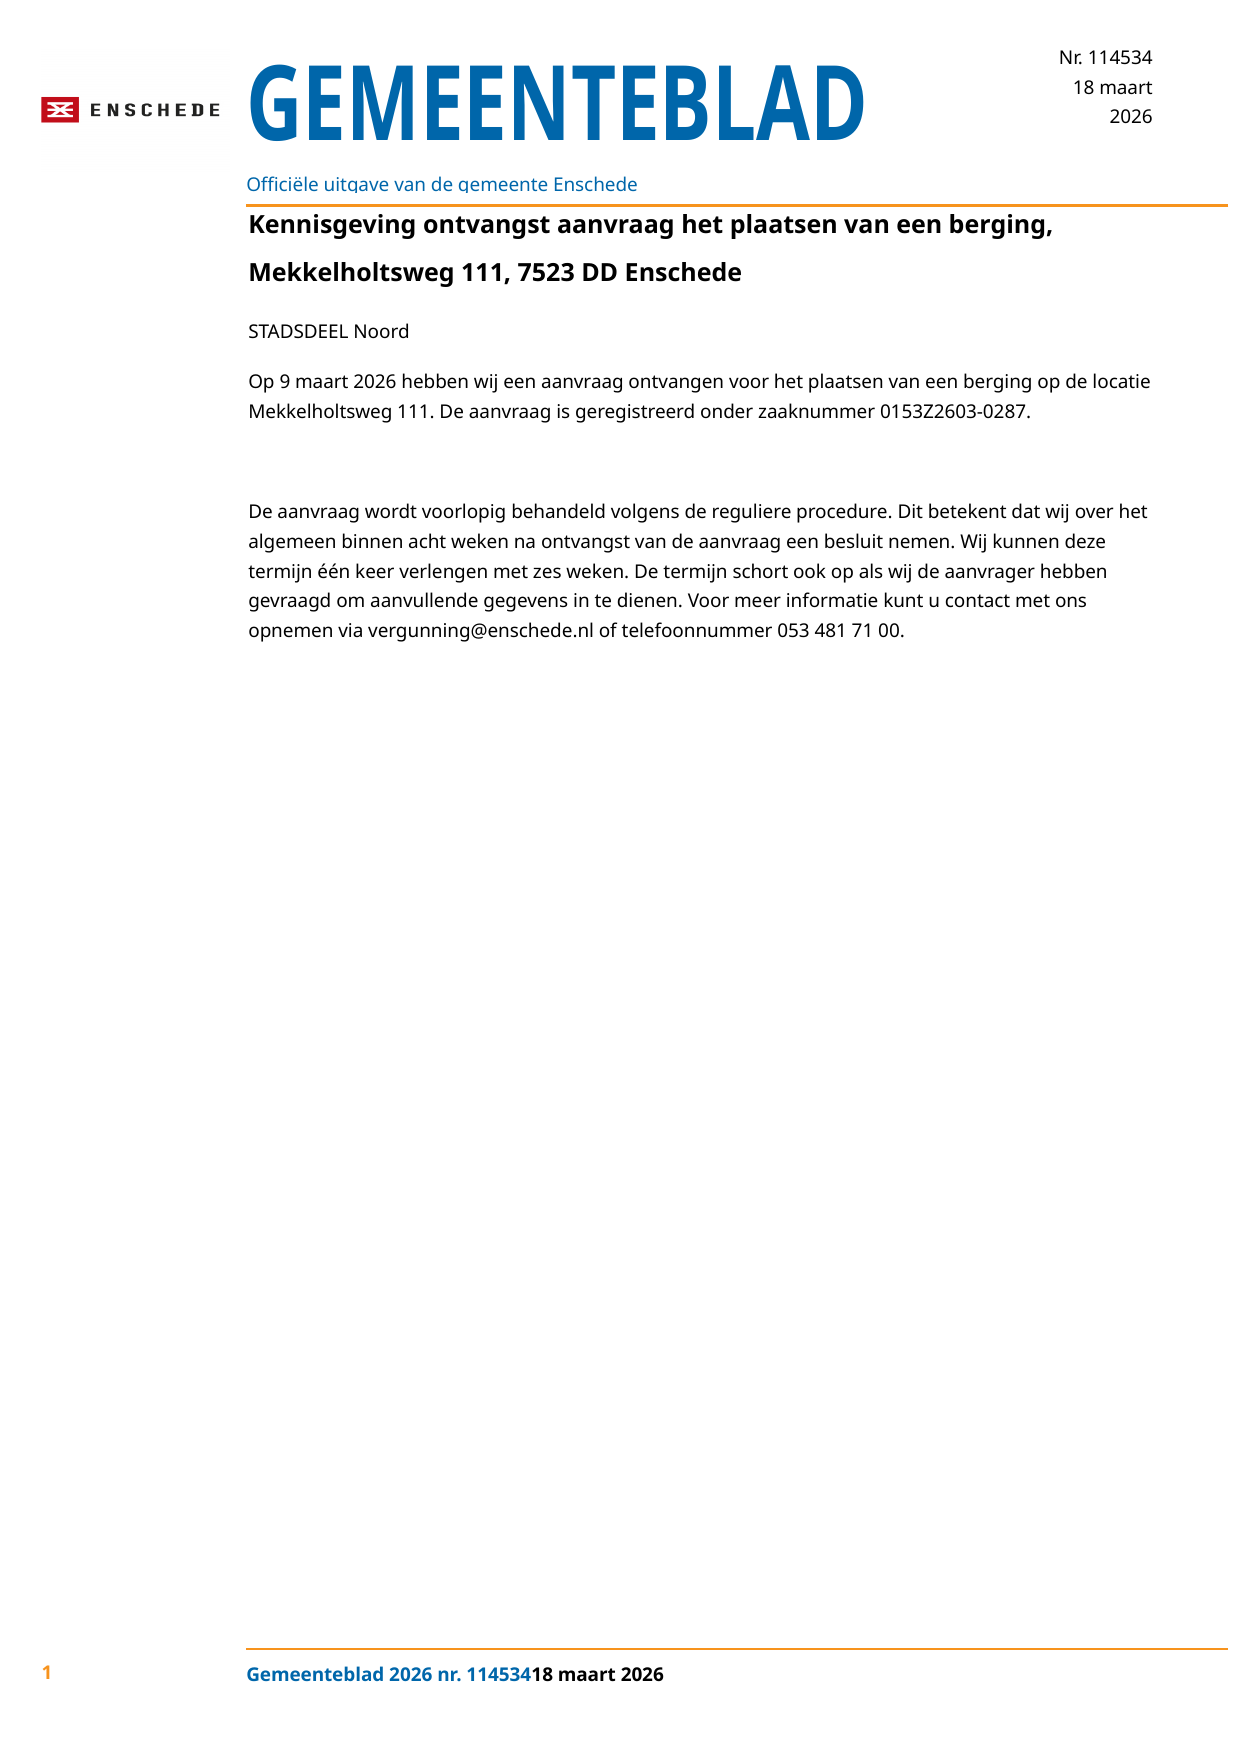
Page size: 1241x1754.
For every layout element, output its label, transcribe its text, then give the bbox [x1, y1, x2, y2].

picture [41, 47, 231, 172]
text Op 9 maart 2026 hebben wij een aanvraag ontvangen voor het plaatsen van een berging op de locatie Mekkelholtsweg 111. De aanvraag is geregistreerd onder zaaknummer 0153Z2603-0287. [248, 368, 1152, 424]
text STADSDEEL Noord [248, 318, 1152, 344]
text De aanvraag wordt voorlopig behandeld volgens de reguliere procedure. Dit betekent dat wij over het algemeen binnen acht weken na ontvangst van de aanvraag een besluit nemen. Wij kunnen deze termijn één keer verlengen met zes weken. De termijn schort ook op als wij de aanvrager hebben gevraagd om aanvullende gegevens in te dienen. Voor meer informatie kunt u contact met ons opnemen via vergunning@enschede.nl of telefoonnummer 053 481 71 00. [248, 499, 1152, 643]
text Kennisgeving ontvangst aanvraag het plaatsen van een berging, Mekkelholtsweg 111, 7523 DD Enschede [248, 207, 1152, 288]
